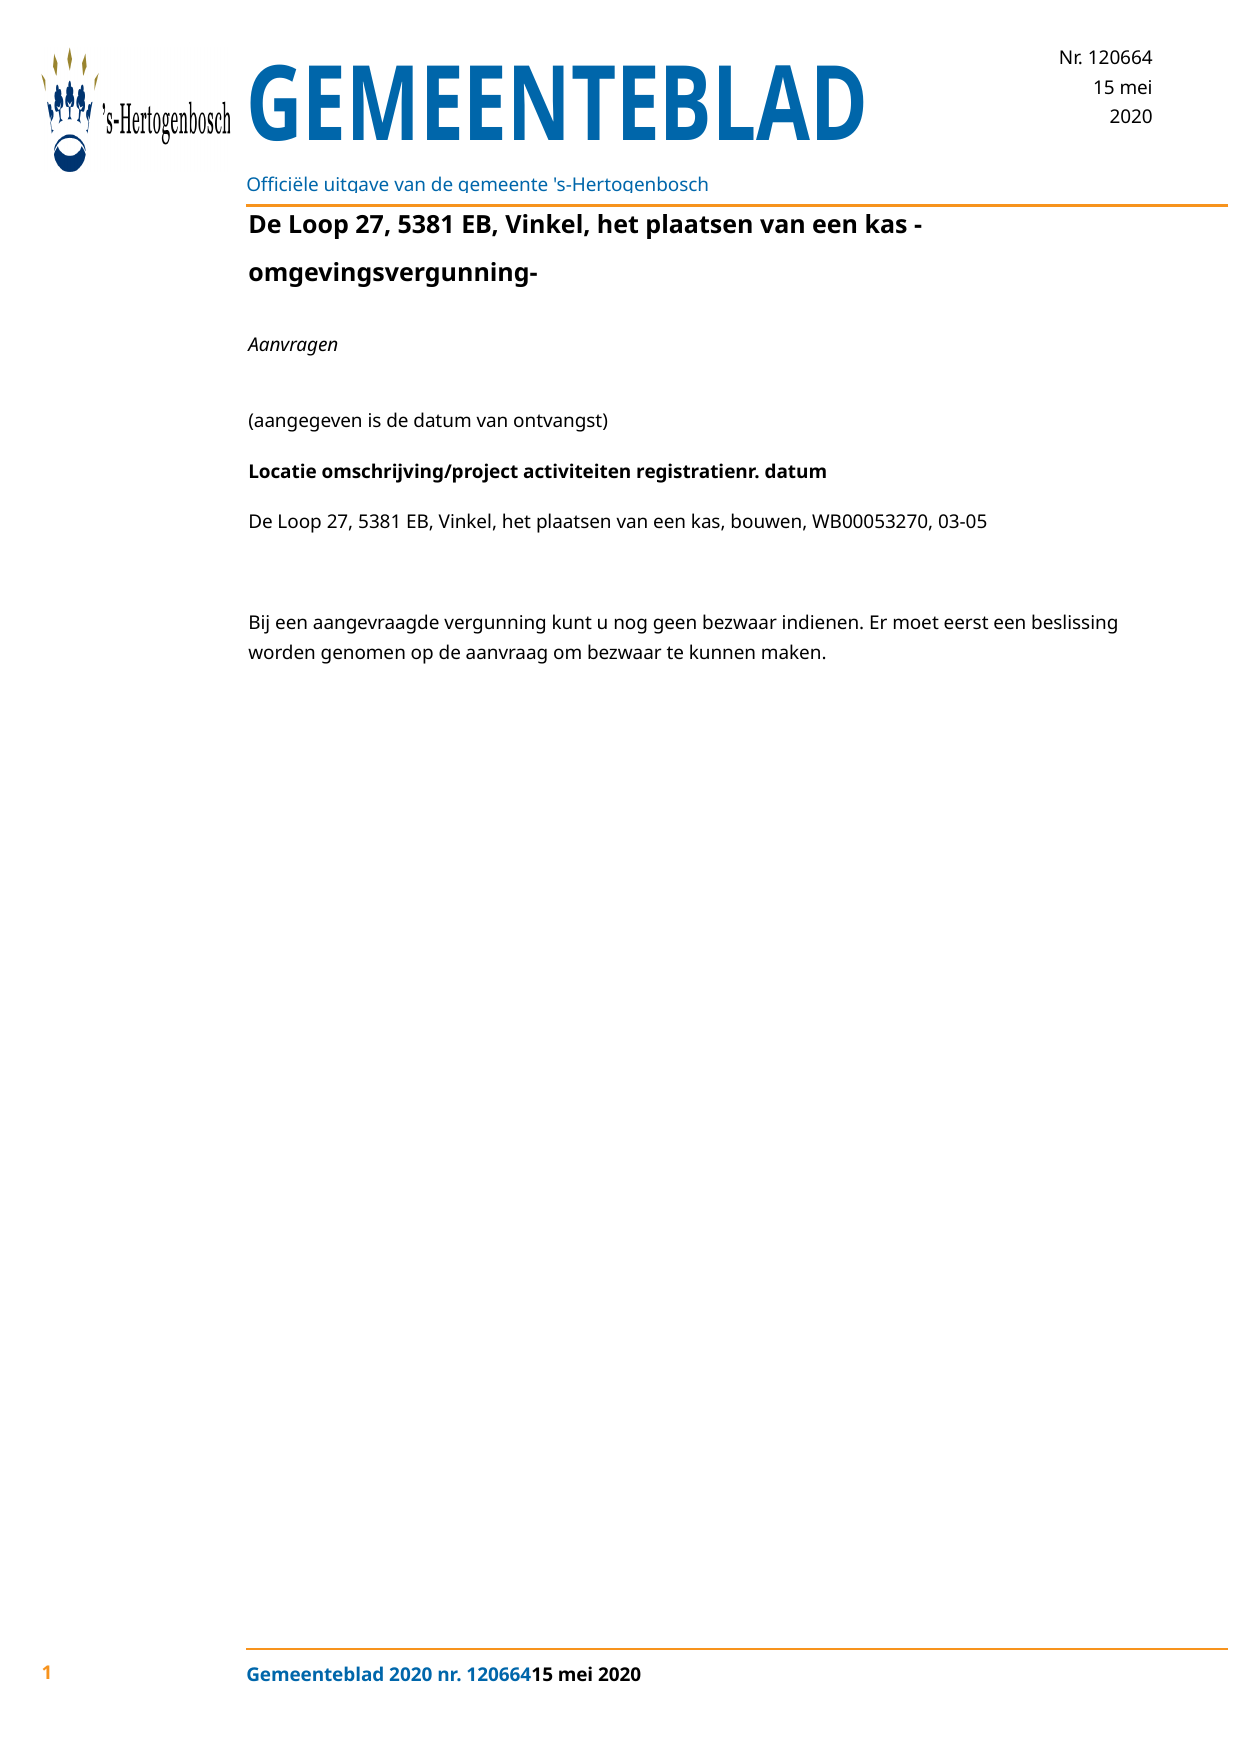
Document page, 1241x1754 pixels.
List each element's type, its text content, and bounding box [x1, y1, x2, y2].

text (aangegeven is de datum van ontvangst) [248, 408, 1152, 433]
text De Loop 27, 5381 EB, Vinkel, het plaatsen van een kas, bouwen, WB00053270, 03-05 [248, 508, 1152, 534]
text Bij een aangevraagde vergunning kunt u nog geen bezwaar indienen. Er moet eerst een beslissing worden genomen op de aanvraag om bezwaar te kunnen maken. [248, 609, 1152, 664]
text De Loop 27, 5381 EB, Vinkel, het plaatsen van een kas -omgevingsvergunning- [248, 207, 1152, 288]
picture [41, 47, 231, 172]
text Locatie omschrijving/project activiteiten registratienr. datum [248, 458, 1152, 484]
text Aanvragen [248, 331, 1152, 357]
